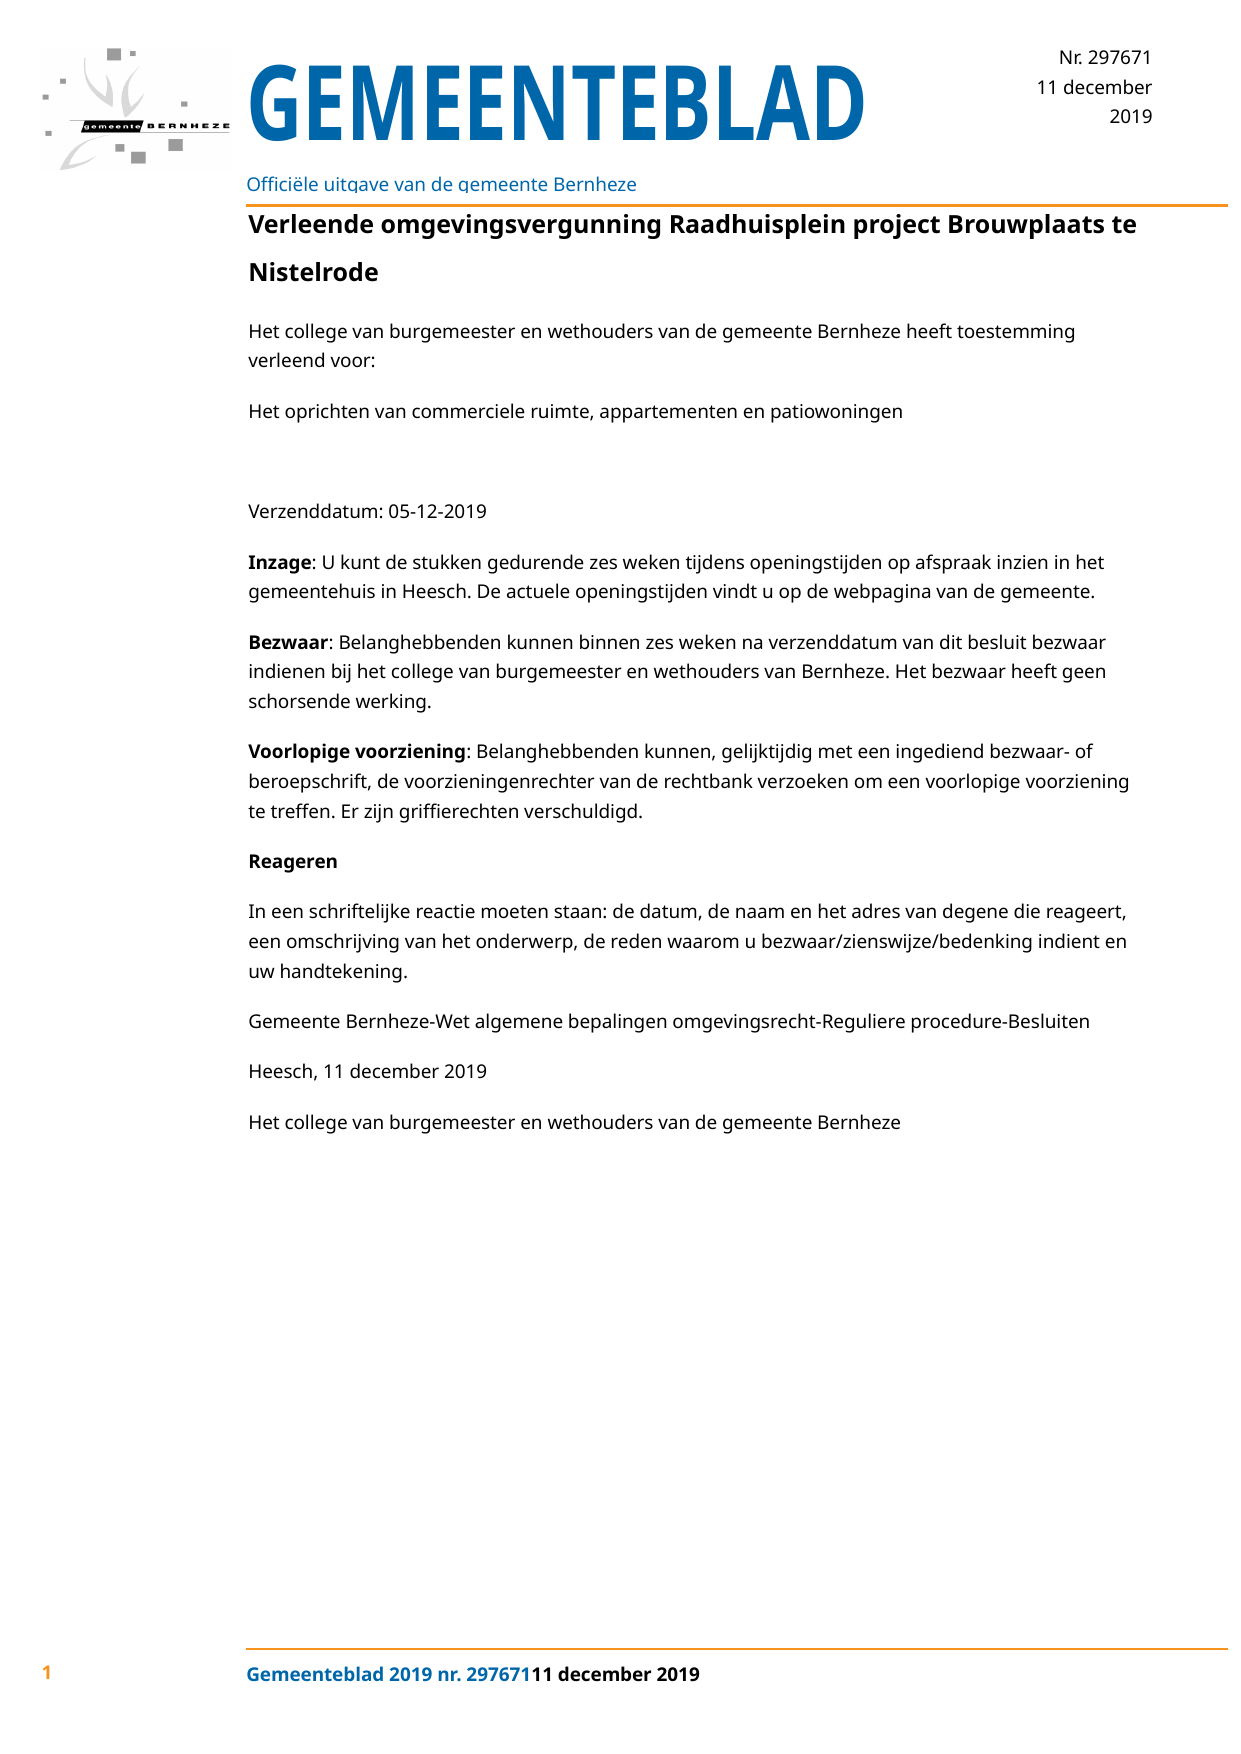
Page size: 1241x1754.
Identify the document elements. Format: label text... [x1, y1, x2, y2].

text Reageren [248, 848, 1152, 874]
text Verzenddatum: 05-12-2019 [248, 499, 1152, 524]
text Het college van burgemeester en wethouders van de gemeente Bernheze heeft toestemming verleend voor: [248, 318, 1152, 373]
picture [41, 47, 231, 172]
text Inzage: U kunt de stukken gedurende zes weken tijdens openingstijden op afspraak inzien in het gemeentehuis in Heesch. De actuele openingstijden vindt u op de webpagina van de gemeente. [248, 549, 1152, 604]
text Gemeente Bernheze-Wet algemene bepalingen omgevingsrecht-Reguliere procedure-Besluiten [248, 1008, 1152, 1034]
text Bezwaar: Belanghebbenden kunnen binnen zes weken na verzenddatum van dit besluit bezwaar indienen bij het college van burgemeester en wethouders van Bernheze. Het bezwaar heeft geen schorsende werking. [248, 629, 1152, 714]
text In een schriftelijke reactie moeten staan: de datum, de naam en het adres van degene die reageert, een omschrijving van het onderwerp, de reden waarom u bezwaar/zienswijze/bedenking indient en uw handtekening. [248, 899, 1152, 984]
text Voorlopige voorziening: Belanghebbenden kunnen, gelijktijdig met een ingediend bezwaar- of beroepschrift, de voorzieningenrechter van de rechtbank verzoeken om een voorlopige voorziening te treffen. Er zijn griffierechten verschuldigd. [248, 739, 1152, 824]
text Het college van burgemeester en wethouders van de gemeente Bernheze [248, 1109, 1152, 1135]
text Het oprichten van commerciele ruimte, appartementen en patiowoningen [248, 398, 1152, 424]
text Heesch, 11 december 2019 [248, 1059, 1152, 1084]
text Verleende omgevingsvergunning Raadhuisplein project Brouwplaats te Nistelrode [248, 207, 1152, 288]
